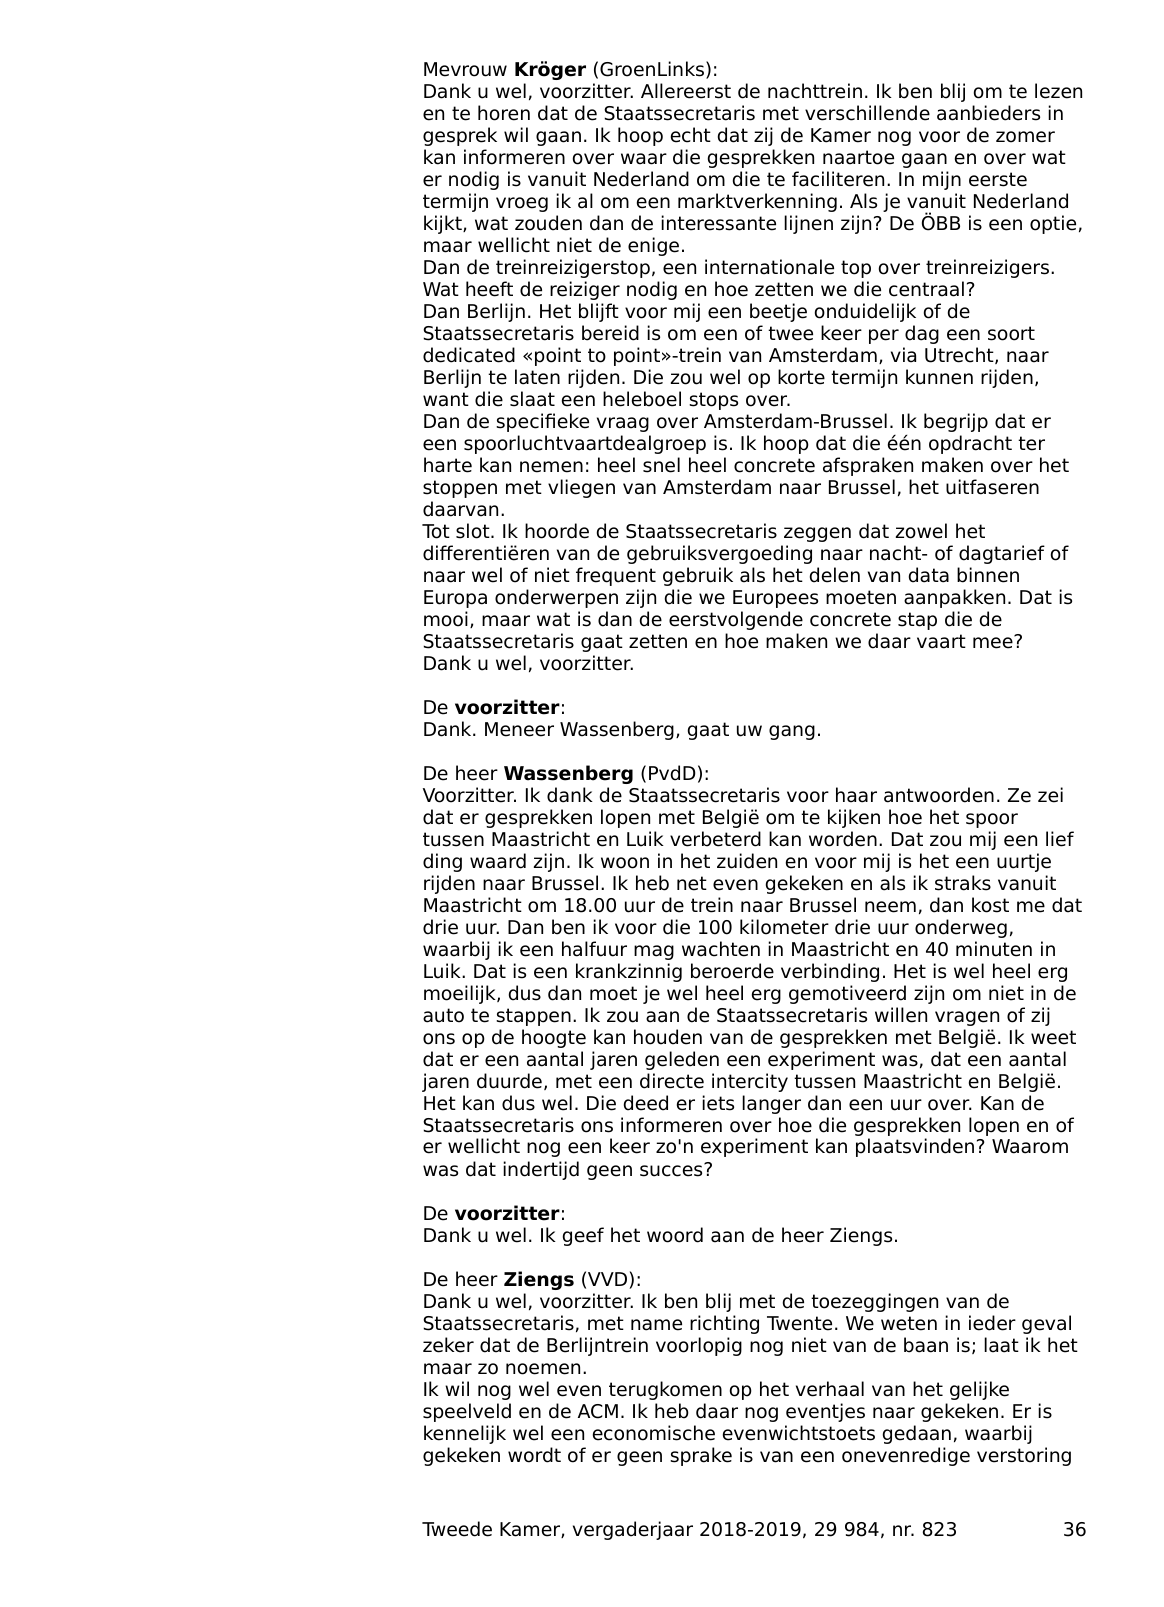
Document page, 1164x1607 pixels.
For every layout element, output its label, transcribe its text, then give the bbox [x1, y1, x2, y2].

text Dank u wel, voorzitter. Ik ben blij met de toezeggingen van de Staatssecretaris, met name richting Twente. We weten in ieder geval zeker dat de Berlijntrein voorlopig nog niet van de baan is; laat ik het maar zo noemen. [422, 1291, 1087, 1379]
text Ik wil nog wel even terugkomen op het verhaal van het gelijke speelveld en de ACM. Ik heb daar nog eventjes naar gekeken. Er is kennelijk wel een economische evenwichtstoets gedaan, waarbij gekeken wordt of er geen sprake is van een onevenredige verstoring [422, 1379, 1087, 1467]
text De voorzitter: [422, 697, 1087, 719]
text Dan Berlijn. Het blijft voor mij een beetje onduidelijk of de Staatssecretaris bereid is om een of twee keer per dag een soort dedicated «point to point»-trein van Amsterdam, via Utrecht, naar Berlijn te laten rijden. Die zou wel op korte termijn kunnen rijden, want die slaat een heleboel stops over. [422, 301, 1087, 411]
text Dan de treinreizigerstop, een internationale top over treinreizigers. Wat heeft de reiziger nodig en hoe zetten we die centraal? [422, 257, 1087, 301]
text De heer Wassenberg (PvdD): [422, 763, 1087, 785]
text Mevrouw Kröger (GroenLinks): [422, 59, 1087, 81]
text Dank u wel. Ik geef het woord aan de heer Ziengs. [422, 1224, 1087, 1247]
text Voorzitter. Ik dank de Staatssecretaris voor haar antwoorden. Ze zei dat er gesprekken lopen met België om te kijken hoe het spoor tussen Maastricht en Luik verbeterd kan worden. Dat zou mij een lief ding waard zijn. Ik woon in het zuiden en voor mij is het een uurtje rijden naar Brussel. Ik heb net even gekeken en als ik straks vanuit Maastricht om 18.00 uur de trein naar Brussel neem, dan kost me dat drie uur. Dan ben ik voor die 100 kilometer drie uur onderweg, waarbij ik een halfuur mag wachten in Maastricht en 40 minuten in Luik. Dat is een krankzinnig beroerde verbinding. Het is wel heel erg moeilijk, dus dan moet je wel heel erg gemotiveerd zijn om niet in de auto te stappen. Ik zou aan de Staatssecretaris willen vragen of zij ons op de hoogte kan houden van de gesprekken met België. Ik weet dat er een aantal jaren geleden een experiment was, dat een aantal jaren duurde, met een directe intercity tussen Maastricht en België. Het kan dus wel. Die deed er iets langer dan een uur over. Kan de Staatssecretaris ons informeren over hoe die gesprekken lopen en of er wellicht nog een keer zo'n experiment kan plaatsvinden? Waarom was dat indertijd geen succes? [422, 785, 1087, 1180]
text Tot slot. Ik hoorde de Staatssecretaris zeggen dat zowel het differentiëren van de gebruiksvergoeding naar nacht- of dagtarief of naar wel of niet frequent gebruik als het delen van data binnen Europa onderwerpen zijn die we Europees moeten aanpakken. Dat is mooi, maar wat is dan de eerstvolgende concrete stap die de Staatssecretaris gaat zetten en hoe maken we daar vaart mee? [422, 521, 1087, 652]
text Dank. Meneer Wassenberg, gaat uw gang. [422, 719, 1087, 741]
text Dank u wel, voorzitter. Allereerst de nachttrein. Ik ben blij om te lezen en te horen dat de Staatssecretaris met verschillende aanbieders in gesprek wil gaan. Ik hoop echt dat zij de Kamer nog voor de zomer kan informeren over waar die gesprekken naartoe gaan en over wat er nodig is vanuit Nederland om die te faciliteren. In mijn eerste termijn vroeg ik al om een marktverkenning. Als je vanuit Nederland kijkt, wat zouden dan de interessante lijnen zijn? De ÖBB is een optie, maar wellicht niet de enige. [422, 81, 1087, 257]
text De heer Ziengs (VVD): [422, 1269, 1087, 1291]
text Dank u wel, voorzitter. [422, 652, 1087, 674]
text De voorzitter: [422, 1203, 1087, 1224]
text Dan de specifieke vraag over Amsterdam-Brussel. Ik begrijp dat er een spoorluchtvaartdealgroep is. Ik hoop dat die één opdracht ter harte kan nemen: heel snel heel concrete afspraken maken over het stoppen met vliegen van Amsterdam naar Brussel, het uitfaseren daarvan. [422, 411, 1087, 521]
